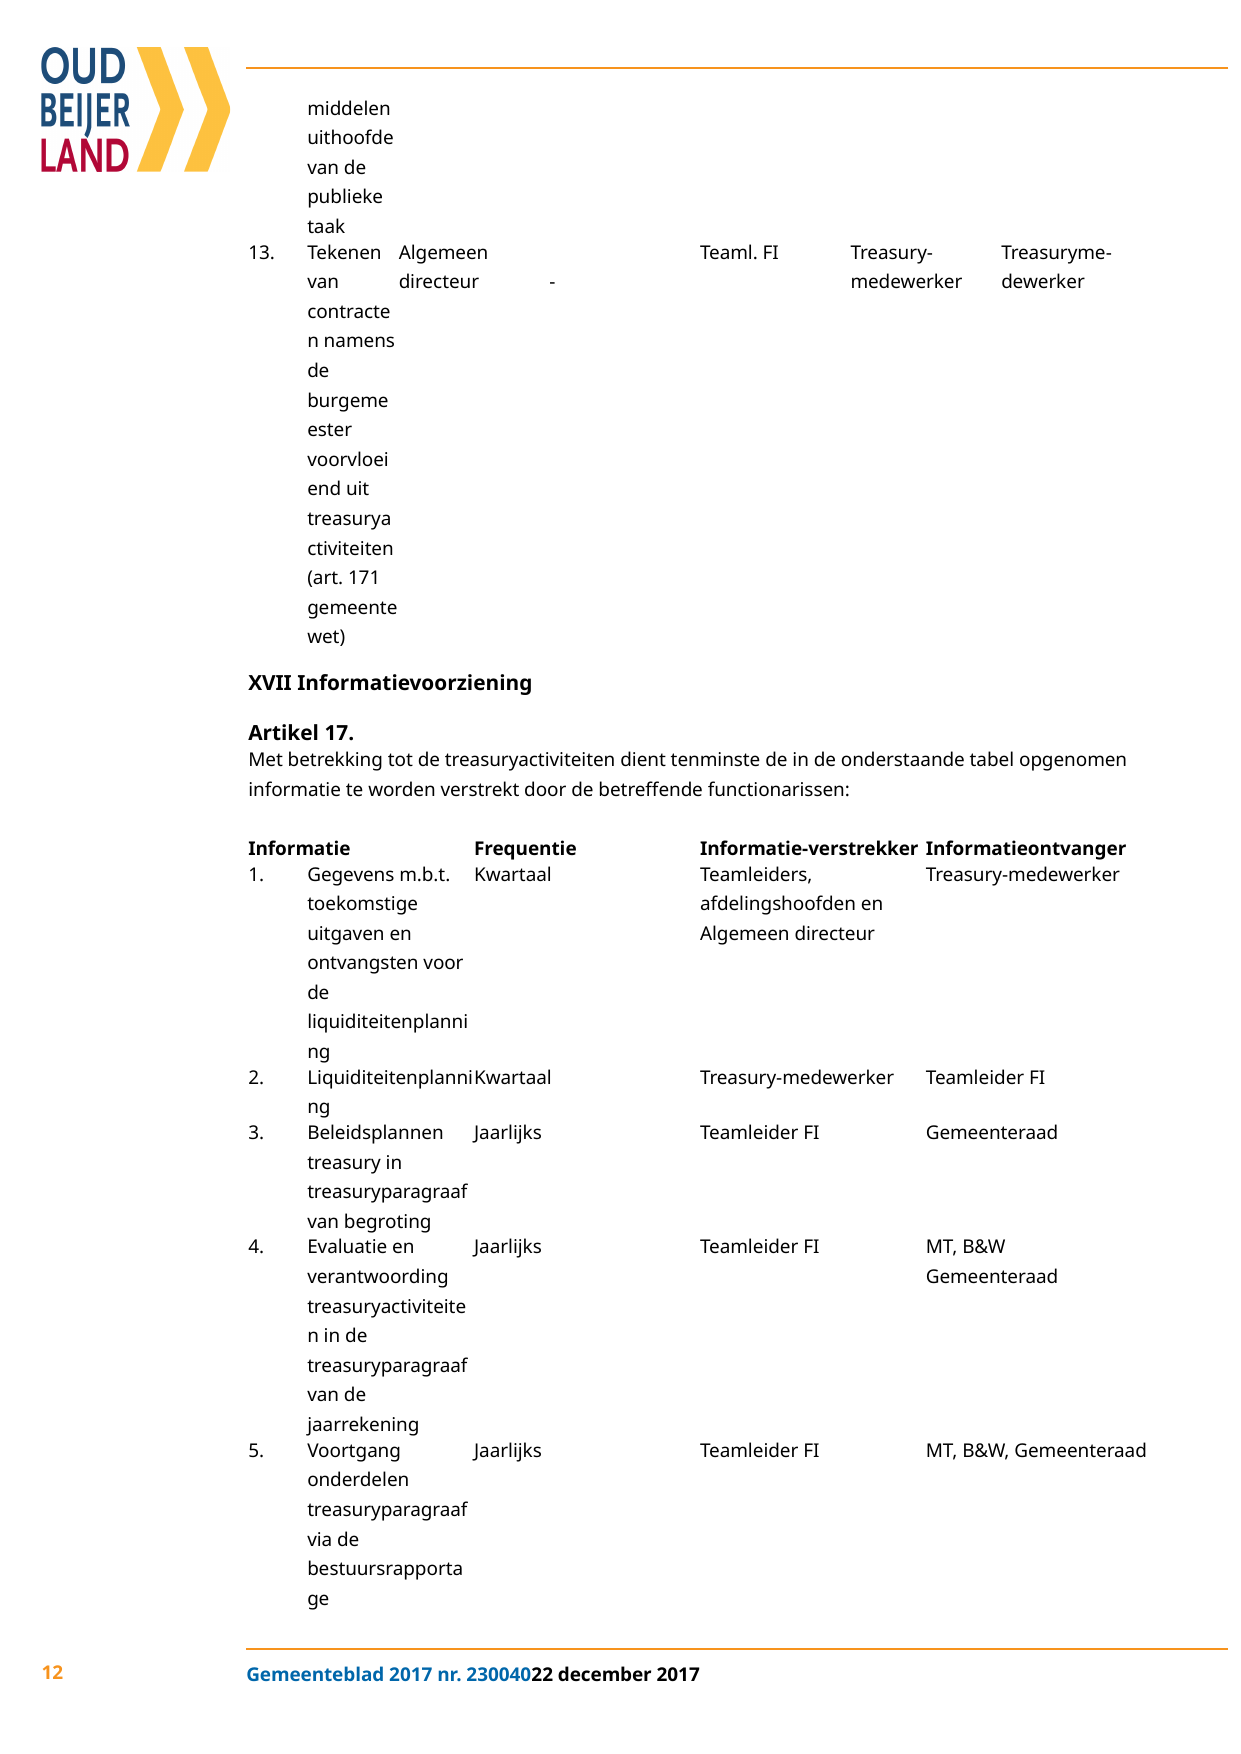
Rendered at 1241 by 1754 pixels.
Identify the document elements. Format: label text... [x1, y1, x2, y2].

table_cell Treasury- medewerker [850, 239, 1001, 649]
table_cell Teamleider FI [700, 1119, 926, 1234]
table_cell Beleidsplannen treasury in treasuryparagraaf van begroting [248, 1119, 474, 1234]
text XVII Informatievoorziening [248, 668, 1152, 697]
table_cell Jaarlijks [474, 1119, 700, 1234]
table_cell Treasury-medewerker [926, 861, 1152, 1064]
table_cell Teamleiders, afdelingshoofden en Algemeen directeur [700, 861, 926, 1064]
table_header Informatie-verstrekker [700, 835, 926, 861]
table_cell [700, 95, 850, 239]
table_cell MT, B&W Gemeenteraad [926, 1234, 1152, 1437]
table_cell Evaluatie en verantwoording treasuryactiviteiten in de treasuryparagraaf van de jaarrekening [248, 1234, 474, 1437]
table_cell Algemeen directeur [399, 239, 549, 649]
table_cell Treasuryme- dewerker [1001, 239, 1152, 649]
table_cell - [549, 239, 700, 649]
table_cell MT, B&W, Gemeenteraad [926, 1437, 1152, 1611]
table_header Informatie [248, 835, 474, 861]
table_cell Jaarlijks [474, 1437, 700, 1611]
table_cell Gegevens m.b.t. toekomstige uitgaven en ontvangsten voor de liquiditeitenplanning [248, 861, 474, 1064]
table_cell Teaml. FI [700, 239, 850, 649]
table_cell [850, 95, 1001, 239]
table_cell Kwartaal [474, 1064, 700, 1119]
table_cell Teamleider FI [700, 1437, 926, 1611]
table_header Frequentie [474, 835, 700, 861]
text Met betrekking tot de treasuryactiviteiten dient tenminste de in de onderstaande tabel opgenomen informatie te worden verstrekt door de betreffende functionarissen: [248, 746, 1152, 801]
table_cell [549, 95, 700, 239]
table_cell [1001, 95, 1152, 239]
picture [41, 47, 231, 172]
table_cell Treasury-medewerker [700, 1064, 926, 1119]
table_header Informatieontvanger [926, 835, 1152, 861]
table_cell Teamleider FI [700, 1234, 926, 1437]
table_cell [399, 95, 549, 239]
text Artikel 17. [248, 718, 1152, 746]
table_cell Teamleider FI [926, 1064, 1152, 1119]
table_cell Voortgang onderdelen treasuryparagraaf via de bestuursrapportage [248, 1437, 474, 1611]
table_cell Gemeenteraad [926, 1119, 1152, 1234]
table_cell Tekenen van contracten namens de burgemeester voorvloeiend uit treasuryactiviteiten (art. 171 gemeentewet) [248, 239, 398, 649]
table_cell Liquiditeitenplanning [248, 1064, 474, 1119]
table_cell Kwartaal [474, 861, 700, 1064]
table_cell middelen uithoofde van de publieke taak [248, 95, 398, 239]
table_cell Jaarlijks [474, 1234, 700, 1437]
